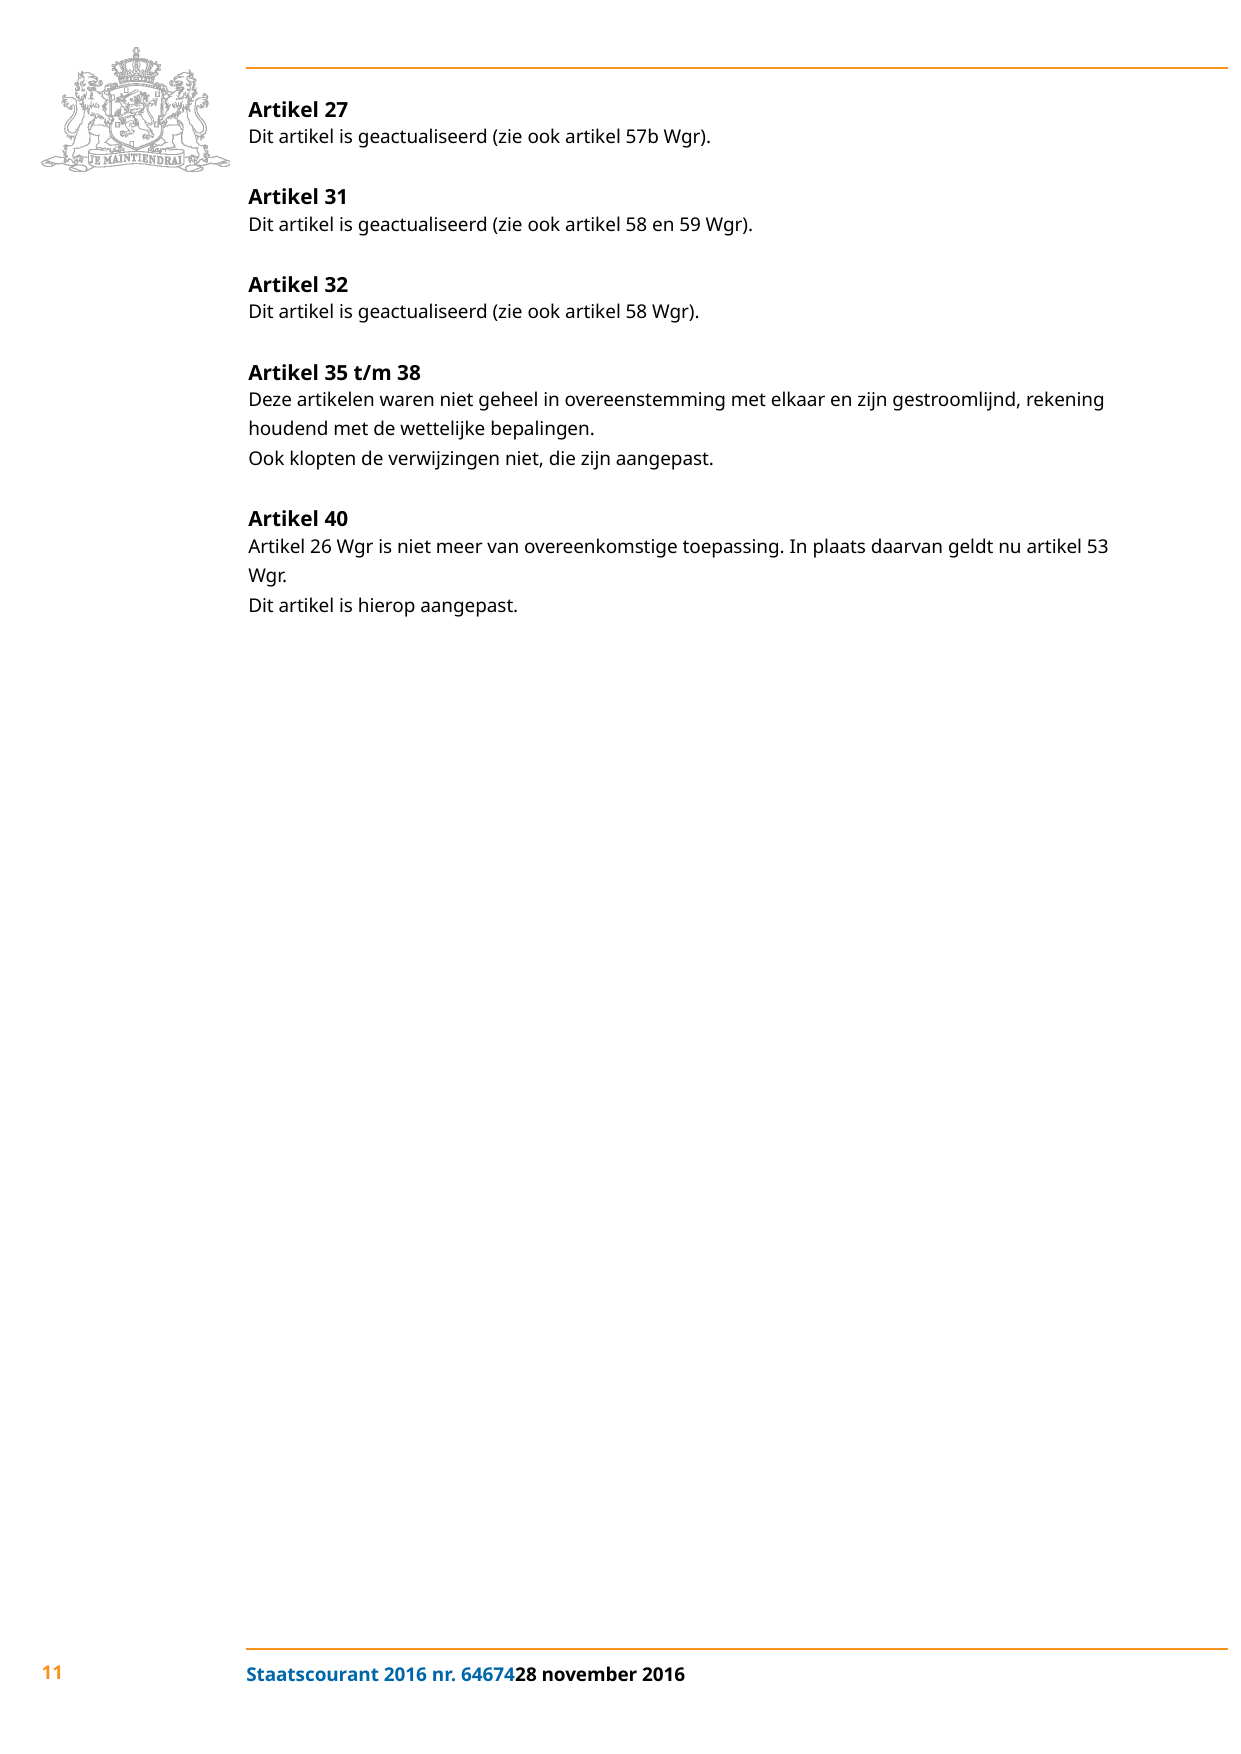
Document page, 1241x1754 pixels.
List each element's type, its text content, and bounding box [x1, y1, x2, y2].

text Dit artikel is geactualiseerd (zie ook artikel 58 en 59 Wgr). [248, 211, 1152, 237]
text Dit artikel is geactualiseerd (zie ook artikel 57b Wgr). [248, 123, 1152, 149]
text Artikel 31 [248, 182, 1152, 211]
text Artikel 32 [248, 270, 1152, 298]
picture [41, 47, 231, 172]
text Artikel 26 Wgr is niet meer van overeenkomstige toepassing. In plaats daarvan geldt nu artikel 53 Wgr. [248, 533, 1152, 588]
text Artikel 35 t/m 38 [248, 358, 1152, 386]
text Deze artikelen waren niet geheel in overeenstemming met elkaar en zijn gestroomlijnd, rekening houdend met de wettelijke bepalingen. [248, 386, 1152, 441]
text Artikel 40 [248, 504, 1152, 533]
text Ook klopten de verwijzingen niet, die zijn aangepast. [248, 445, 1152, 471]
text Dit artikel is hierop aangepast. [248, 592, 1152, 618]
text Dit artikel is geactualiseerd (zie ook artikel 58 Wgr). [248, 298, 1152, 324]
text Artikel 27 [248, 95, 1152, 123]
